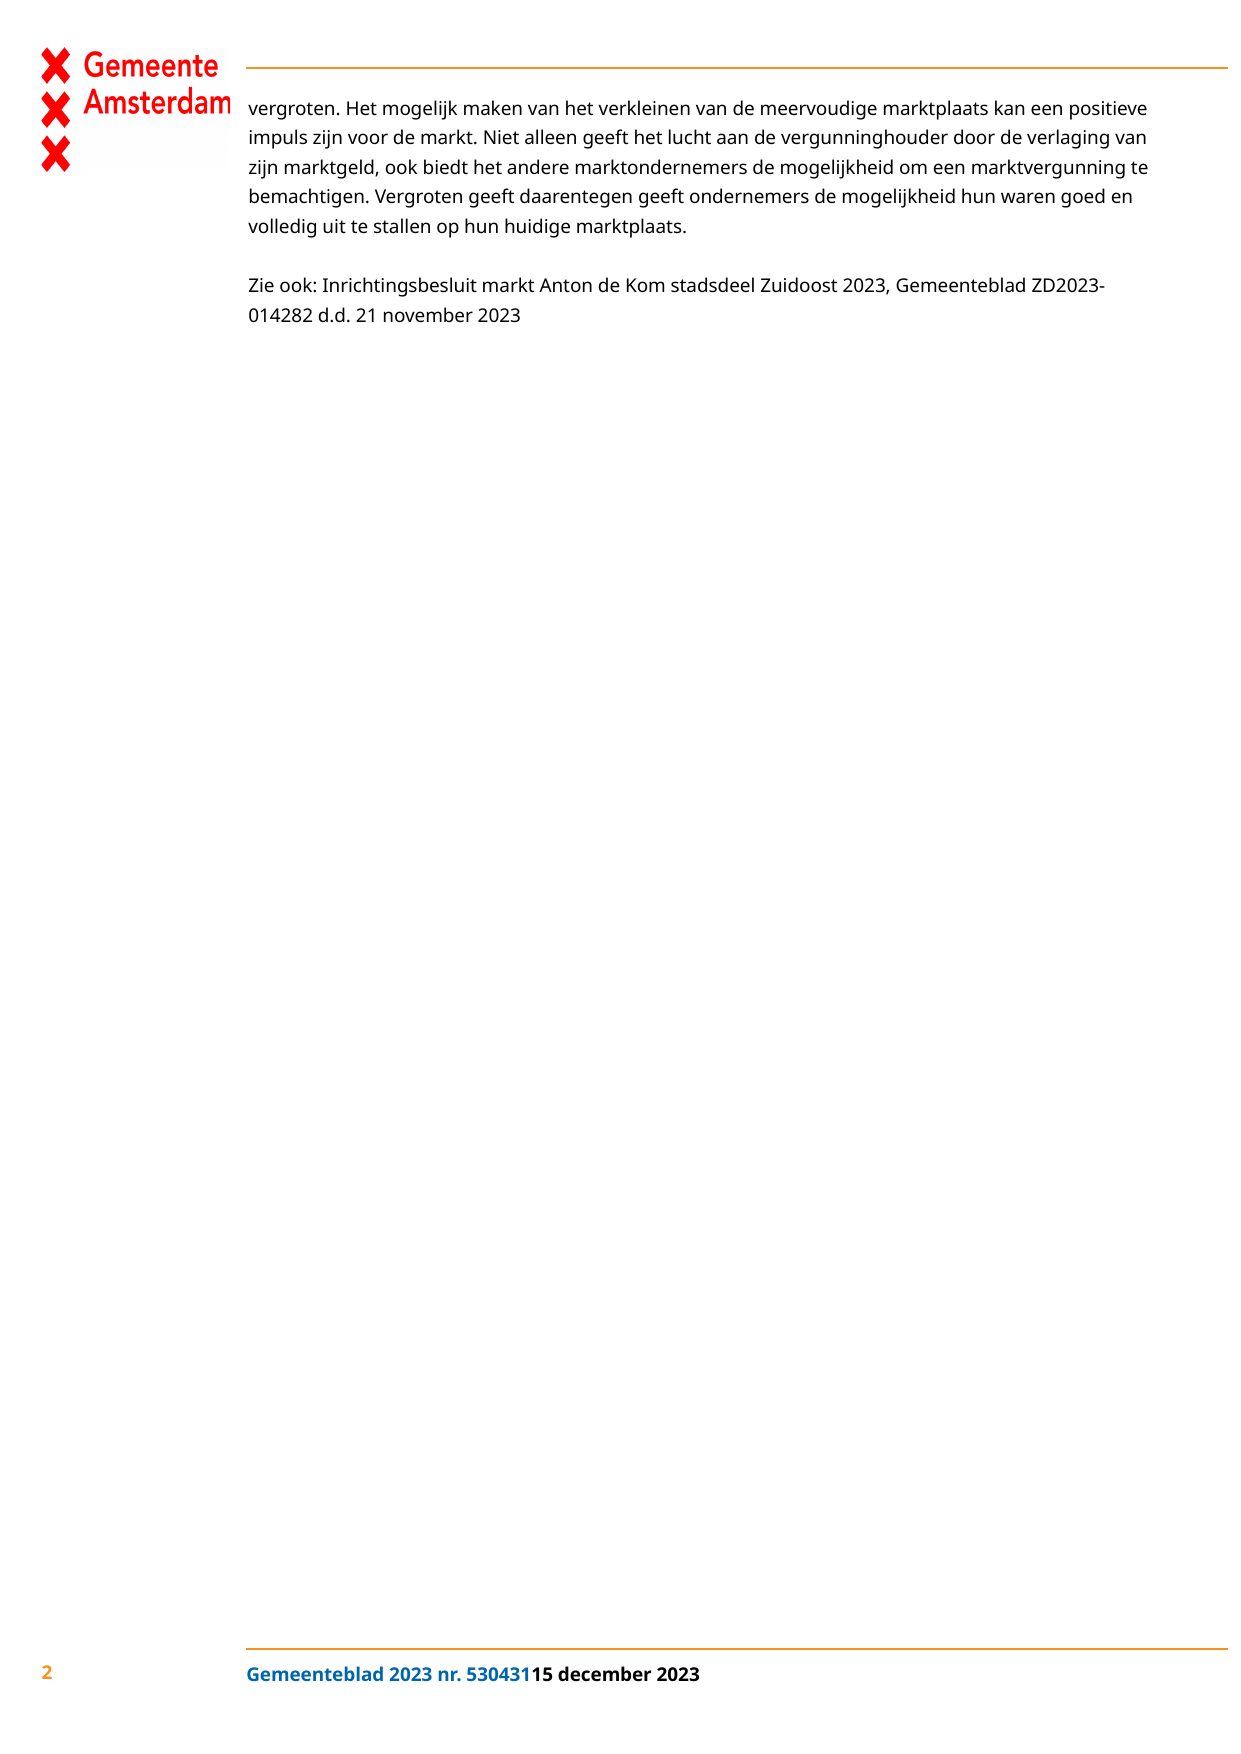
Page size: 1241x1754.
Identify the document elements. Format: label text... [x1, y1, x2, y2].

picture [41, 47, 231, 172]
text vergroten. Het mogelijk maken van het verkleinen van de meervoudige marktplaats kan een positieve impuls zijn voor de markt. Niet alleen geeft het lucht aan de vergunninghouder door de verlaging van zijn marktgeld, ook biedt het andere marktondernemers de mogelijkheid om een marktvergunning te bemachtigen. Vergroten geeft daarentegen geeft ondernemers de mogelijkheid hun waren goed en volledig uit te stallen op hun huidige marktplaats. [248, 95, 1152, 239]
text Zie ook: Inrichtingsbesluit markt Anton de Kom stadsdeel Zuidoost 2023, Gemeenteblad ZD2023-014282 d.d. 21 november 2023 [248, 272, 1152, 328]
